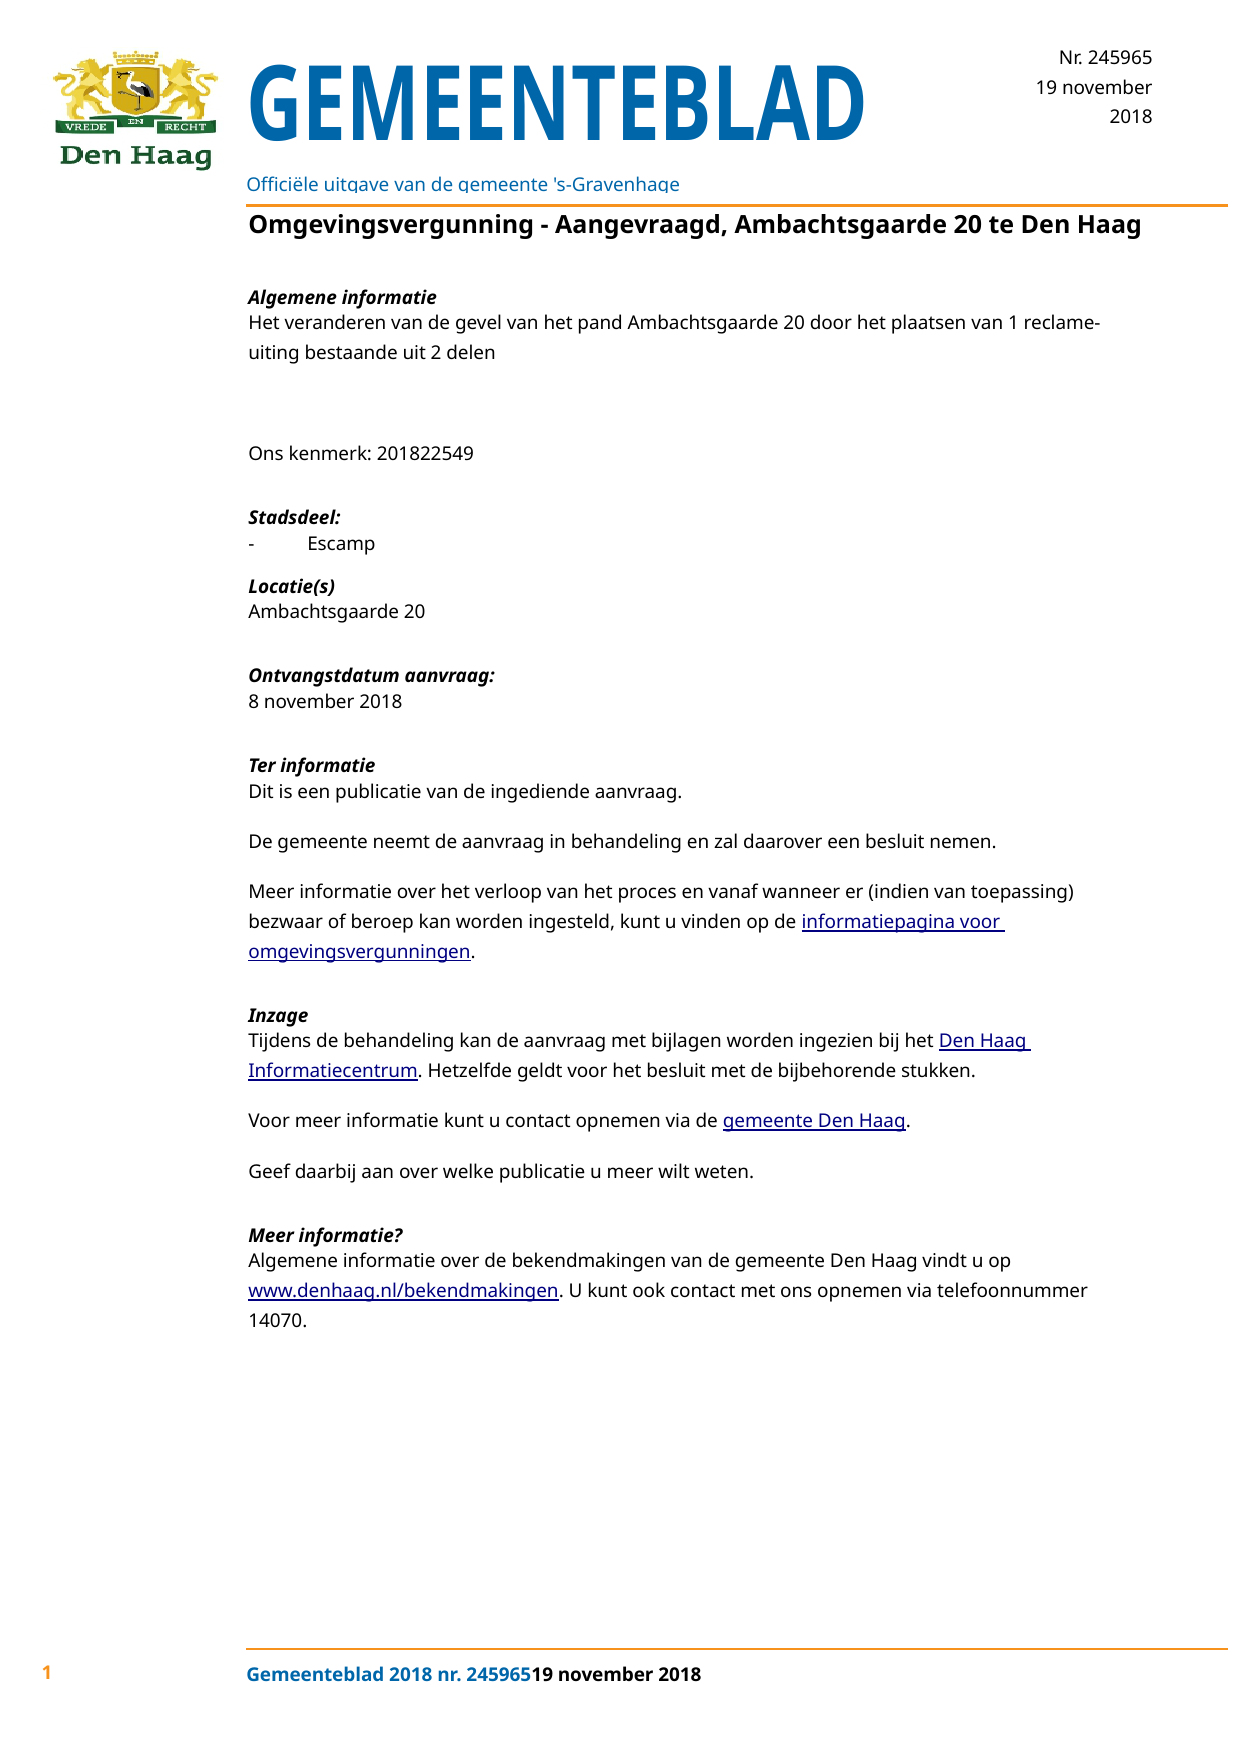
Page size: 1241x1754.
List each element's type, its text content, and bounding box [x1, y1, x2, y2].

text Ons kenmerk: 201822549 [248, 440, 1152, 466]
text Stadsdeel: [248, 504, 1152, 530]
text Tijdens de behandeling kan de aanvraag met bijlagen worden ingezien bij het Den Haag Informatiecentrum. Hetzelfde geldt voor het besluit met de bijbehorende stukken. [248, 1028, 1152, 1083]
text Ambachtsgaarde 20 [248, 598, 1152, 624]
text Omgevingsvergunning - Aangevraagd, Ambachtsgaarde 20 te Den Haag [248, 207, 1152, 241]
text Ter informatie [248, 752, 1152, 778]
text Ontvangstdatum aanvraag: [248, 662, 1152, 688]
list Escamp [248, 530, 1152, 555]
text Algemene informatie [248, 284, 1152, 309]
text Locatie(s) [248, 573, 1152, 598]
text Het veranderen van de gevel van het pand Ambachtsgaarde 20 door het plaatsen van 1 reclame-uiting bestaande uit 2 delen [248, 309, 1152, 365]
text Inzage [248, 1002, 1152, 1028]
text Meer informatie? [248, 1222, 1152, 1248]
text De gemeente neemt de aanvraag in behandeling en zal daarover een besluit nemen. [248, 828, 1152, 854]
text Algemene informatie over de bekendmakingen van de gemeente Den Haag vindt u op www.denhaag.nl/bekendmakingen. U kunt ook contact met ons opnemen via telefoonnummer 14070. [248, 1248, 1152, 1333]
text Geef daarbij aan over welke publicatie u meer wilt weten. [248, 1158, 1152, 1184]
picture [41, 47, 231, 172]
text Dit is een publicatie van de ingediende aanvraag. [248, 778, 1152, 804]
text Voor meer informatie kunt u contact opnemen via de gemeente Den Haag. [248, 1108, 1152, 1133]
text Meer informatie over het verloop van het proces en vanaf wanneer er (indien van toepassing) bezwaar of beroep kan worden ingesteld, kunt u vinden op de informatiepagina voor omgevingsvergunningen. [248, 879, 1152, 964]
text 8 november 2018 [248, 688, 1152, 714]
